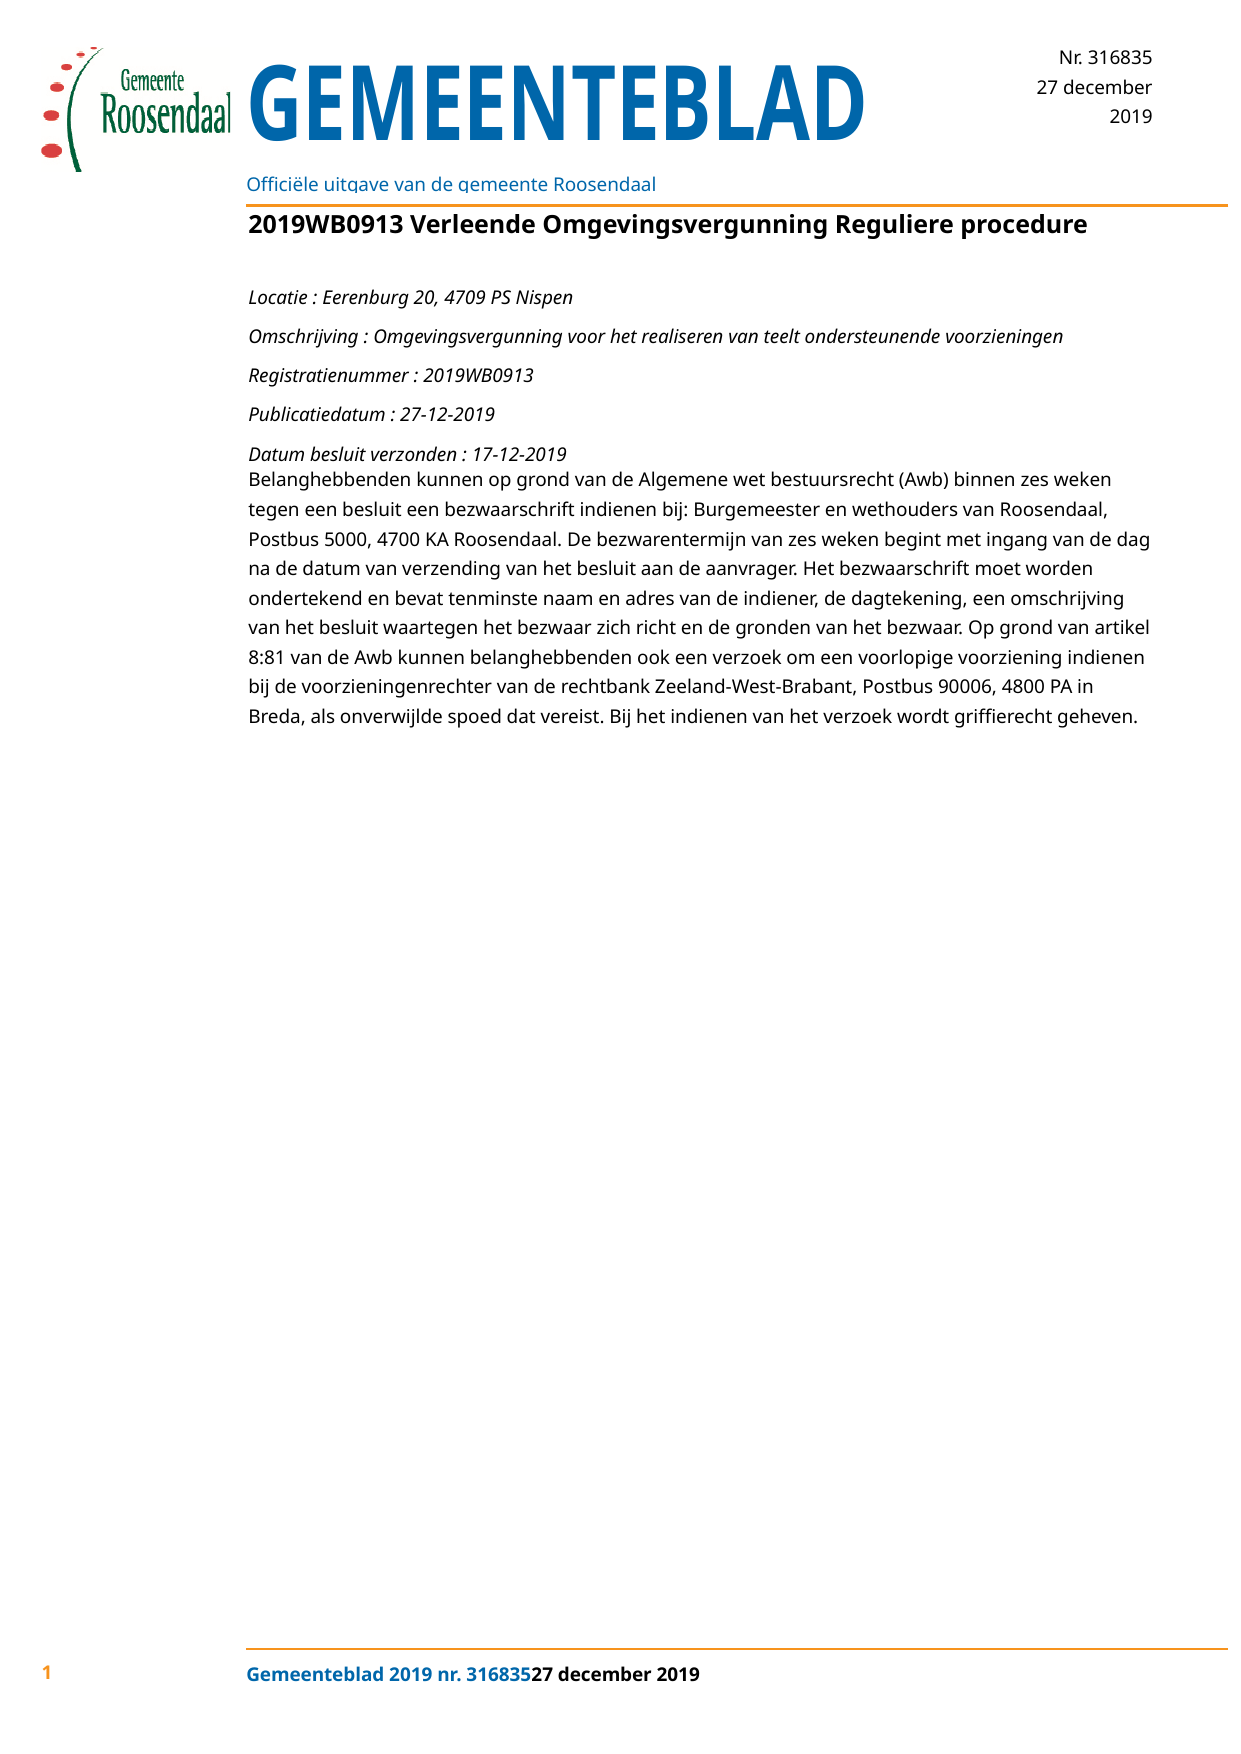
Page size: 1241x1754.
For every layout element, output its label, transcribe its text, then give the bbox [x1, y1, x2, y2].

text Registratienummer : 2019WB0913 [248, 362, 1152, 388]
text Publicatiedatum : 27-12-2019 [248, 402, 1152, 427]
text Omschrijving : Omgevingsvergunning voor het realiseren van teelt ondersteunende voorzieningen [248, 323, 1152, 349]
text 2019WB0913 Verleende Omgevingsvergunning Reguliere procedure [248, 207, 1152, 241]
text Locatie : Eerenburg 20, 4709 PS Nispen [248, 284, 1152, 309]
picture [41, 47, 231, 172]
text Belanghebbenden kunnen op grond van de Algemene wet bestuursrecht (Awb) binnen zes weken tegen een besluit een bezwaarschrift indienen bij: Burgemeester en wethouders van Roosendaal, Postbus 5000, 4700 KA Roosendaal. De bezwarentermijn van zes weken begint met ingang van de dag na de datum van verzending van het besluit aan de aanvrager. Het bezwaarschrift moet worden ondertekend en bevat tenminste naam en adres van de indiener, de dagtekening, een omschrijving van het besluit waartegen het bezwaar zich richt en de gronden van het bezwaar. Op grond van artikel 8:81 van de Awb kunnen belanghebbenden ook een verzoek om een voorlopige voorziening indienen bij de voorzieningenrechter van de rechtbank Zeeland-West-Brabant, Postbus 90006, 4800 PA in Breda, als onverwijlde spoed dat vereist. Bij het indienen van het verzoek wordt griffierecht geheven. [248, 467, 1152, 729]
text Datum besluit verzonden : 17-12-2019 [248, 441, 1152, 467]
